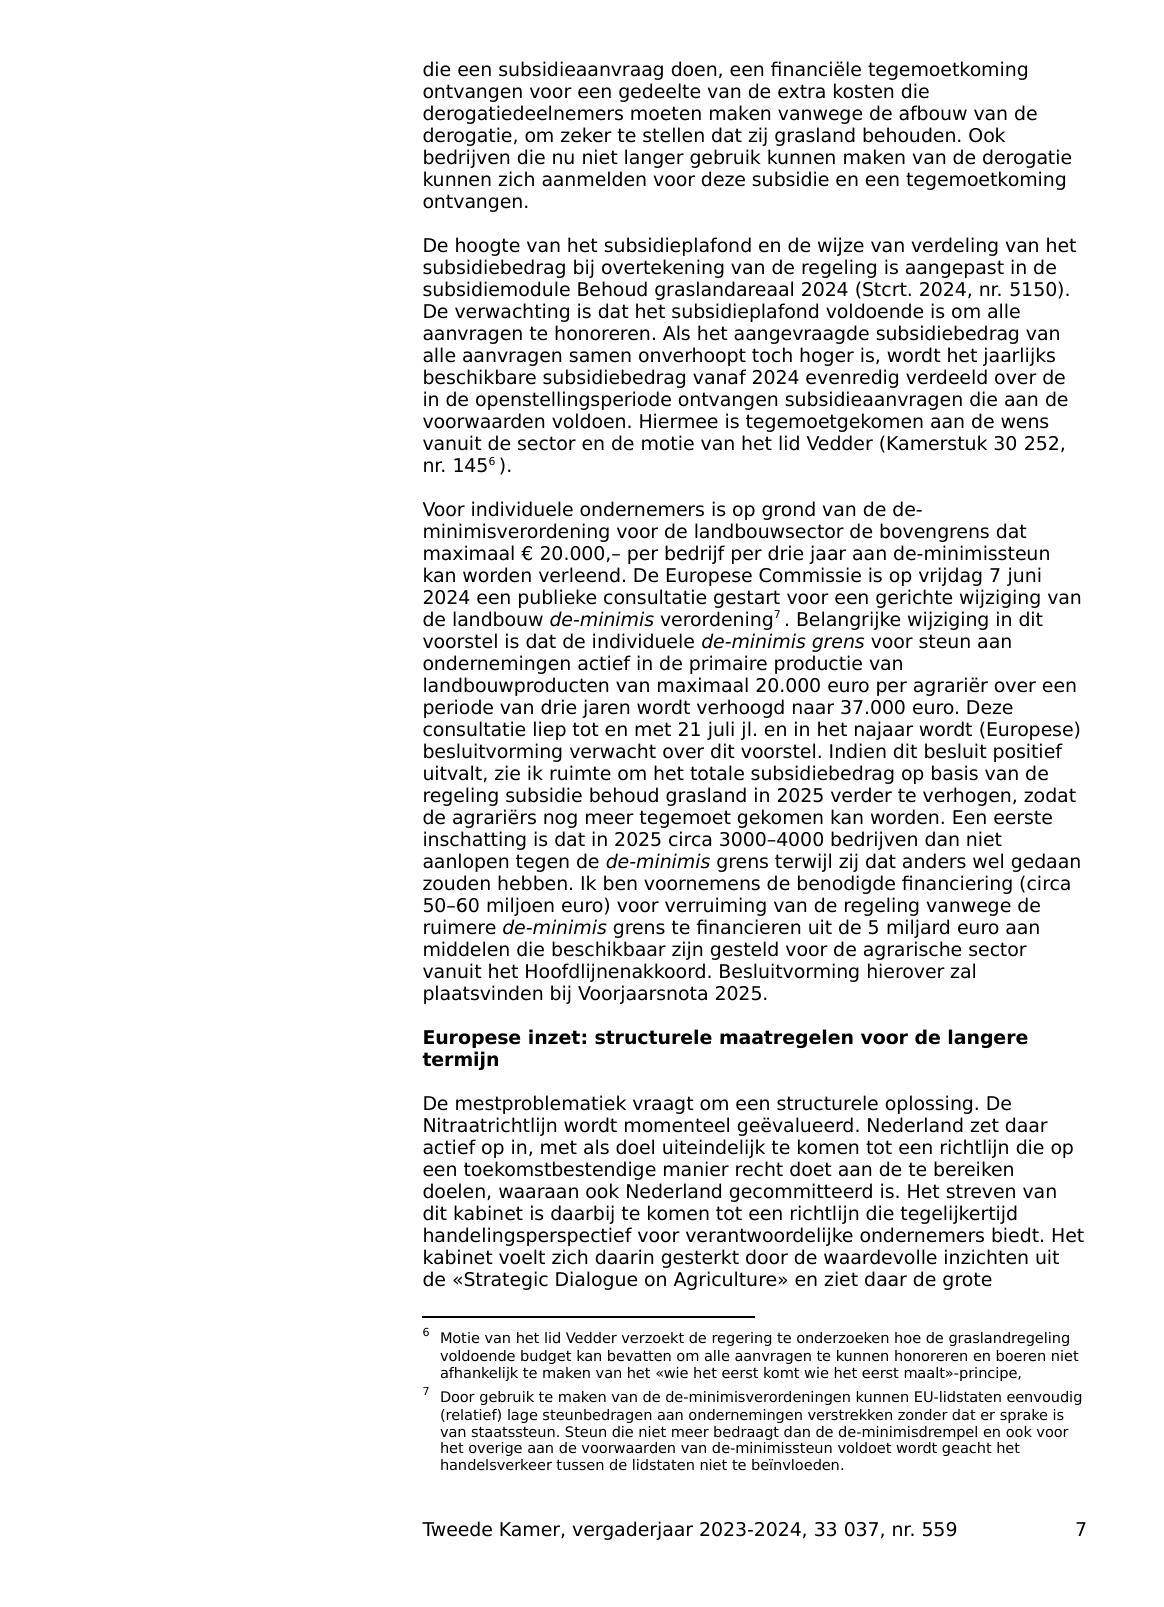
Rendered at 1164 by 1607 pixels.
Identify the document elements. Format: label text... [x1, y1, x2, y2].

text De hoogte van het subsidieplafond en de wijze van verdeling van het subsidiebedrag bij overtekening van de regeling is aangepast in de subsidiemodule Behoud graslandareaal 2024 (Stcrt. 2024, nr. 5150). De verwachting is dat het subsidieplafond voldoende is om alle aanvragen te honoreren. Als het aangevraagde subsidiebedrag van alle aanvragen samen onverhoopt toch hoger is, wordt het jaarlijks beschikbare subsidiebedrag vanaf 2024 evenredig verdeeld over de in de openstellingsperiode ontvangen subsidieaanvragen die aan de voorwaarden voldoen. Hiermee is tegemoetgekomen aan de wens vanuit de sector en de motie van het lid Vedder (Kamerstuk 30 252, nr. 145). [422, 235, 1087, 477]
text De mestproblematiek vraagt om een structurele oplossing. De Nitraatrichtlijn wordt momenteel geëvalueerd. Nederland zet daar actief op in, met als doel uiteindelijk te komen tot een richtlijn die op een toekomstbestendige manier recht doet aan de te bereiken doelen, waaraan ook Nederland gecommitteerd is. Het streven van dit kabinet is daarbij te komen tot een richtlijn die tegelijkertijd handelingsperspectief voor verantwoordelijke ondernemers biedt. Het kabinet voelt zich daarin gesterkt door de waardevolle inzichten uit de «Strategic Dialogue on Agriculture» en ziet daar de grote [422, 1093, 1087, 1291]
text Door gebruik te maken van de de-minimisverordeningen kunnen EU-lidstaten eenvoudig (relatief) lage steunbedragen aan ondernemingen verstrekken zonder dat er sprake is van staatssteun. Steun die niet meer bedraagt dan de de-minimisdrempel en ook voor het overige aan de voorwaarden van de-minimissteun voldoet wordt geacht het handelsverkeer tussen de lidstaten niet te beïnvloeden. [422, 1385, 1087, 1474]
text Motie van het lid Vedder verzoekt de regering te onderzoeken hoe de graslandregeling voldoende budget kan bevatten om alle aanvragen te kunnen honoreren en boeren niet afhankelijk te maken van het «wie het eerst komt wie het eerst maalt»-principe, [422, 1326, 1087, 1382]
subtitle Europese inzet: structurele maatregelen voor de langere termijn [422, 1027, 1087, 1071]
text die een subsidieaanvraag doen, een financiële tegemoetkoming ontvangen voor een gedeelte van de extra kosten die derogatiedeelnemers moeten maken vanwege de afbouw van de derogatie, om zeker te stellen dat zij grasland behouden. Ook bedrijven die nu niet langer gebruik kunnen maken van de derogatie kunnen zich aanmelden voor deze subsidie en een tegemoetkoming ontvangen. [422, 59, 1087, 213]
text Voor individuele ondernemers is op grond van de de-minimisverordening voor de landbouwsector de bovengrens dat maximaal € 20.000,– per bedrijf per drie jaar aan de-minimissteun kan worden verleend. De Europese Commissie is op vrijdag 7 juni 2024 een publieke consultatie gestart voor een gerichte wijziging van de landbouw de-minimis verordening. Belangrijke wijziging in dit voorstel is dat de individuele de-minimis grens voor steun aan ondernemingen actief in de primaire productie van landbouwproducten van maximaal 20.000 euro per agrariër over een periode van drie jaren wordt verhoogd naar 37.000 euro. Deze consultatie liep tot en met 21 juli jl. en in het najaar wordt (Europese) besluitvorming verwacht over dit voorstel. Indien dit besluit positief uitvalt, zie ik ruimte om het totale subsidiebedrag op basis van de regeling subsidie behoud grasland in 2025 verder te verhogen, zodat de agrariërs nog meer tegemoet gekomen kan worden. Een eerste inschatting is dat in 2025 circa 3000–4000 bedrijven dan niet aanlopen tegen de de-minimis grens terwijl zij dat anders wel gedaan zouden hebben. Ik ben voornemens de benodigde financiering (circa 50–60 miljoen euro) voor verruiming van de regeling vanwege de ruimere de-minimis grens te financieren uit de 5 miljard euro aan middelen die beschikbaar zijn gesteld voor de agrarische sector vanuit het Hoofdlijnenakkoord. Besluitvorming hierover zal plaatsvinden bij Voorjaarsnota 2025. [422, 499, 1087, 1004]
